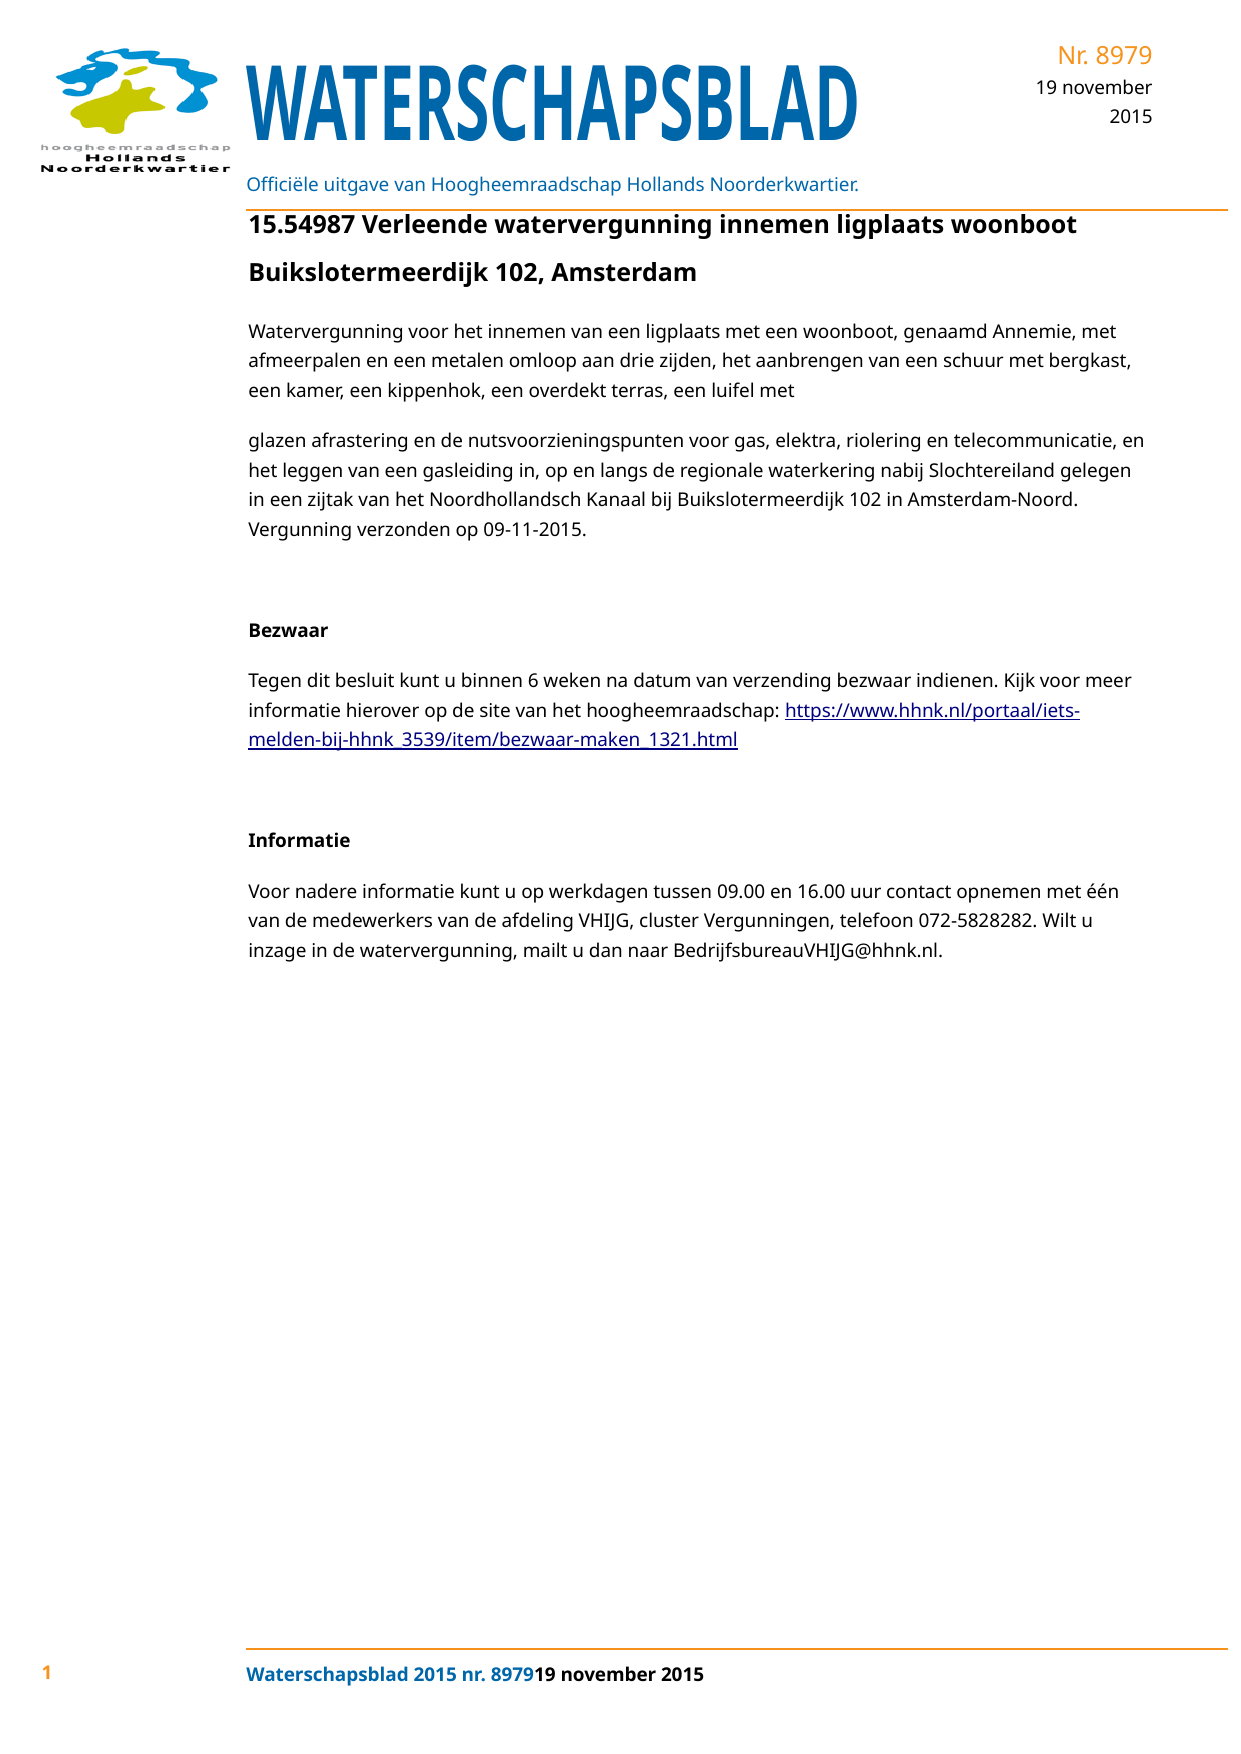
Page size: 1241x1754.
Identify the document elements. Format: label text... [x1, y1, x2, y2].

text Informatie [248, 827, 1152, 853]
text Watervergunning voor het innemen van een ligplaats met een woonboot, genaamd Annemie, met afmeerpalen en een metalen omloop aan drie zijden, het aanbrengen van een schuur met bergkast, een kamer, een kippenhok, een overdekt terras, een luifel met [248, 318, 1152, 403]
text 15.54987 Verleende watervergunning innemen ligplaats woonboot Buikslotermeerdijk 102, Amsterdam [248, 211, 1152, 288]
text Bezwaar [248, 617, 1152, 643]
text Tegen dit besluit kunt u binnen 6 weken na datum van verzending bezwaar indienen. Kijk voor meer informatie hierover op de site van het hoogheemraadschap: https://www.hhnk.nl/portaal/iets-melden-bij-hhnk_3539/item/bezwaar-maken_1321.html [248, 667, 1152, 752]
picture [41, 47, 231, 172]
text glazen afrastering en de nutsvoorzieningspunten voor gas, elektra, riolering en telecommunicatie, en het leggen van een gasleiding in, op en langs de regionale waterkering nabij Slochtereiland gelegen in een zijtak van het Noordhollandsch Kanaal bij Buikslotermeerdijk 102 in Amsterdam-Noord. Vergunning verzonden op 09-11-2015. [248, 427, 1152, 542]
text Voor nadere informatie kunt u op werkdagen tussen 09.00 en 16.00 uur contact opnemen met één van de medewerkers van de afdeling VHIJG, cluster Vergunningen, telefoon 072-5828282. Wilt u inzage in de watervergunning, mailt u dan naar BedrijfsbureauVHIJG@hhnk.nl. [248, 878, 1152, 963]
